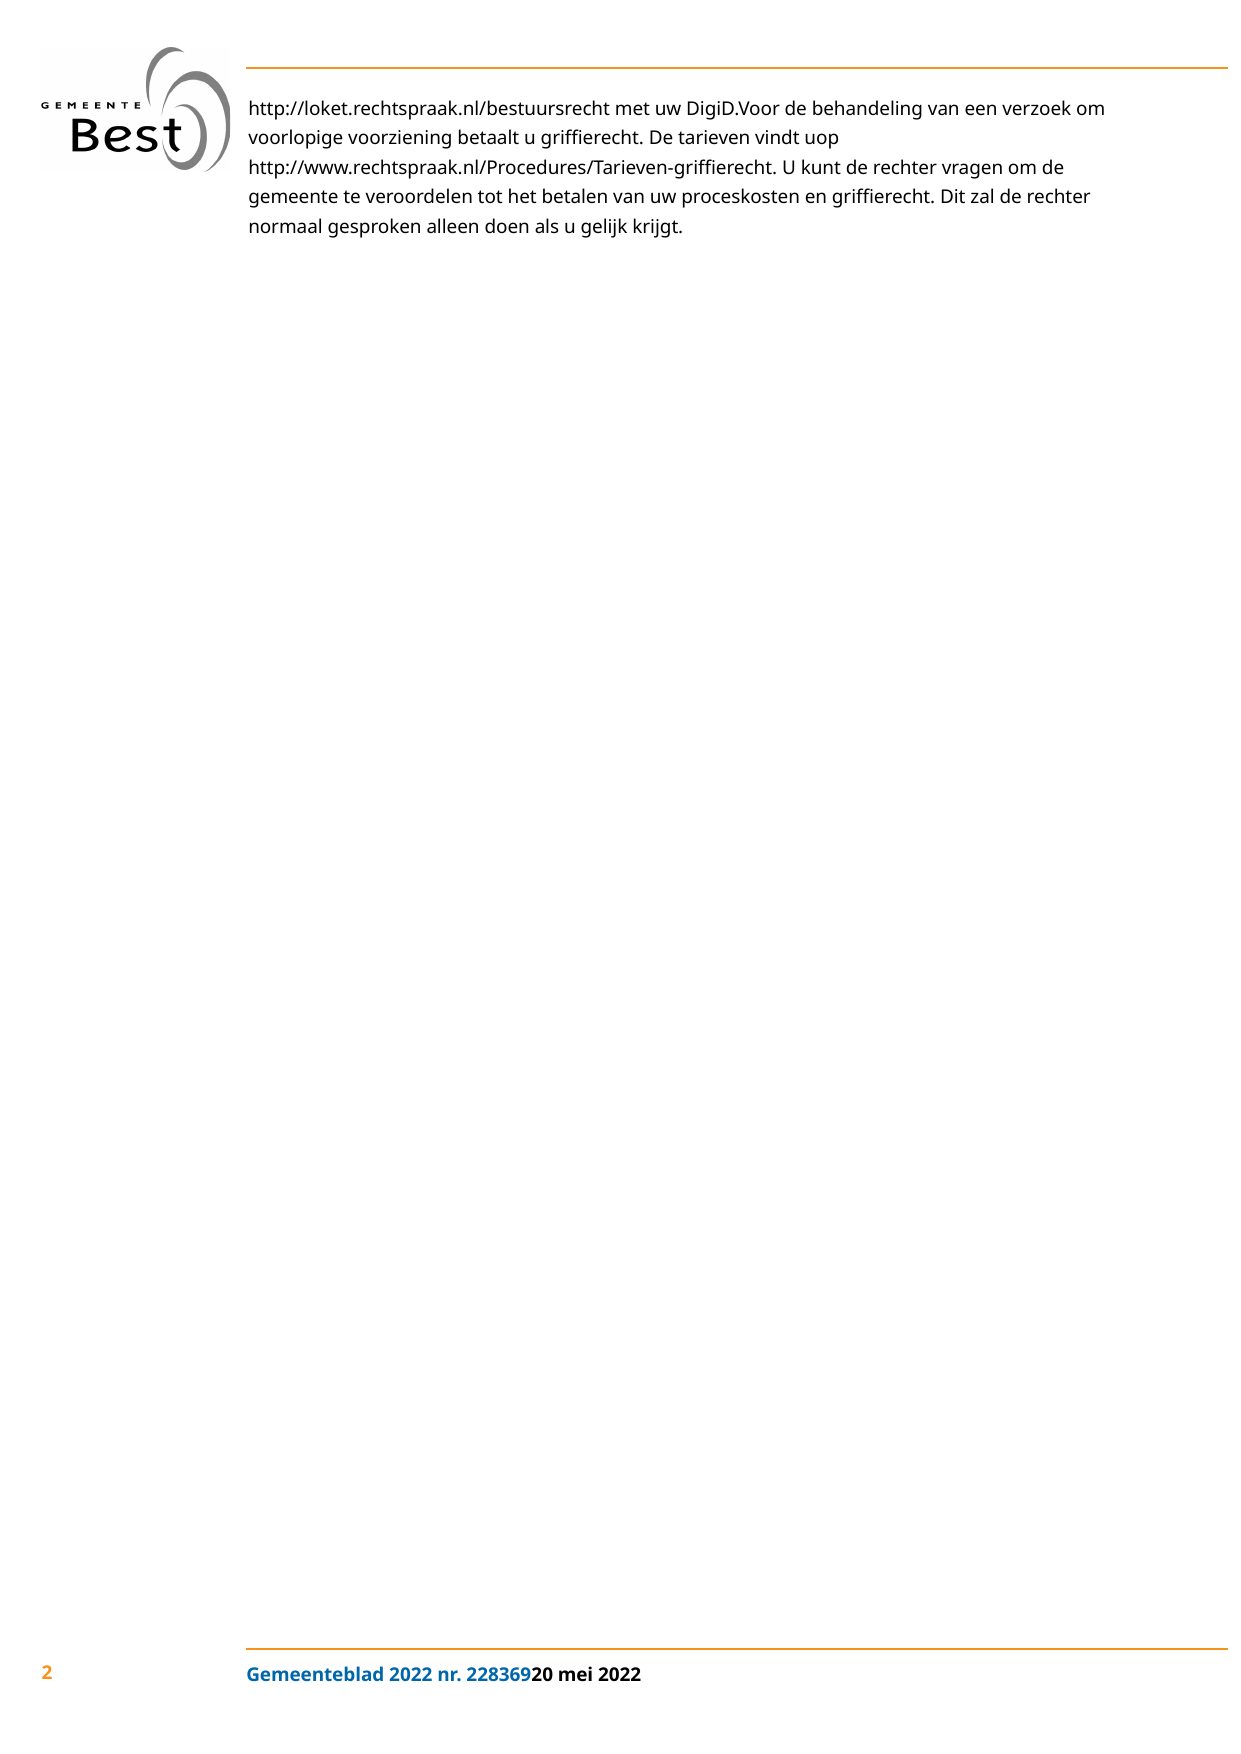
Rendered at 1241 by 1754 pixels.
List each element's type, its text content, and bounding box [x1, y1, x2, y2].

picture [41, 47, 231, 172]
text http://loket.rechtspraak.nl/bestuursrecht met uw DigiD.Voor de behandeling van een verzoek om voorlopige voorziening betaalt u griffierecht. De tarieven vindt uop http://www.rechtspraak.nl/Procedures/Tarieven-griffierecht. U kunt de rechter vragen om de gemeente te veroordelen tot het betalen van uw proceskosten en griffierecht. Dit zal de rechter normaal gesproken alleen doen als u gelijk krijgt. [248, 95, 1152, 239]
